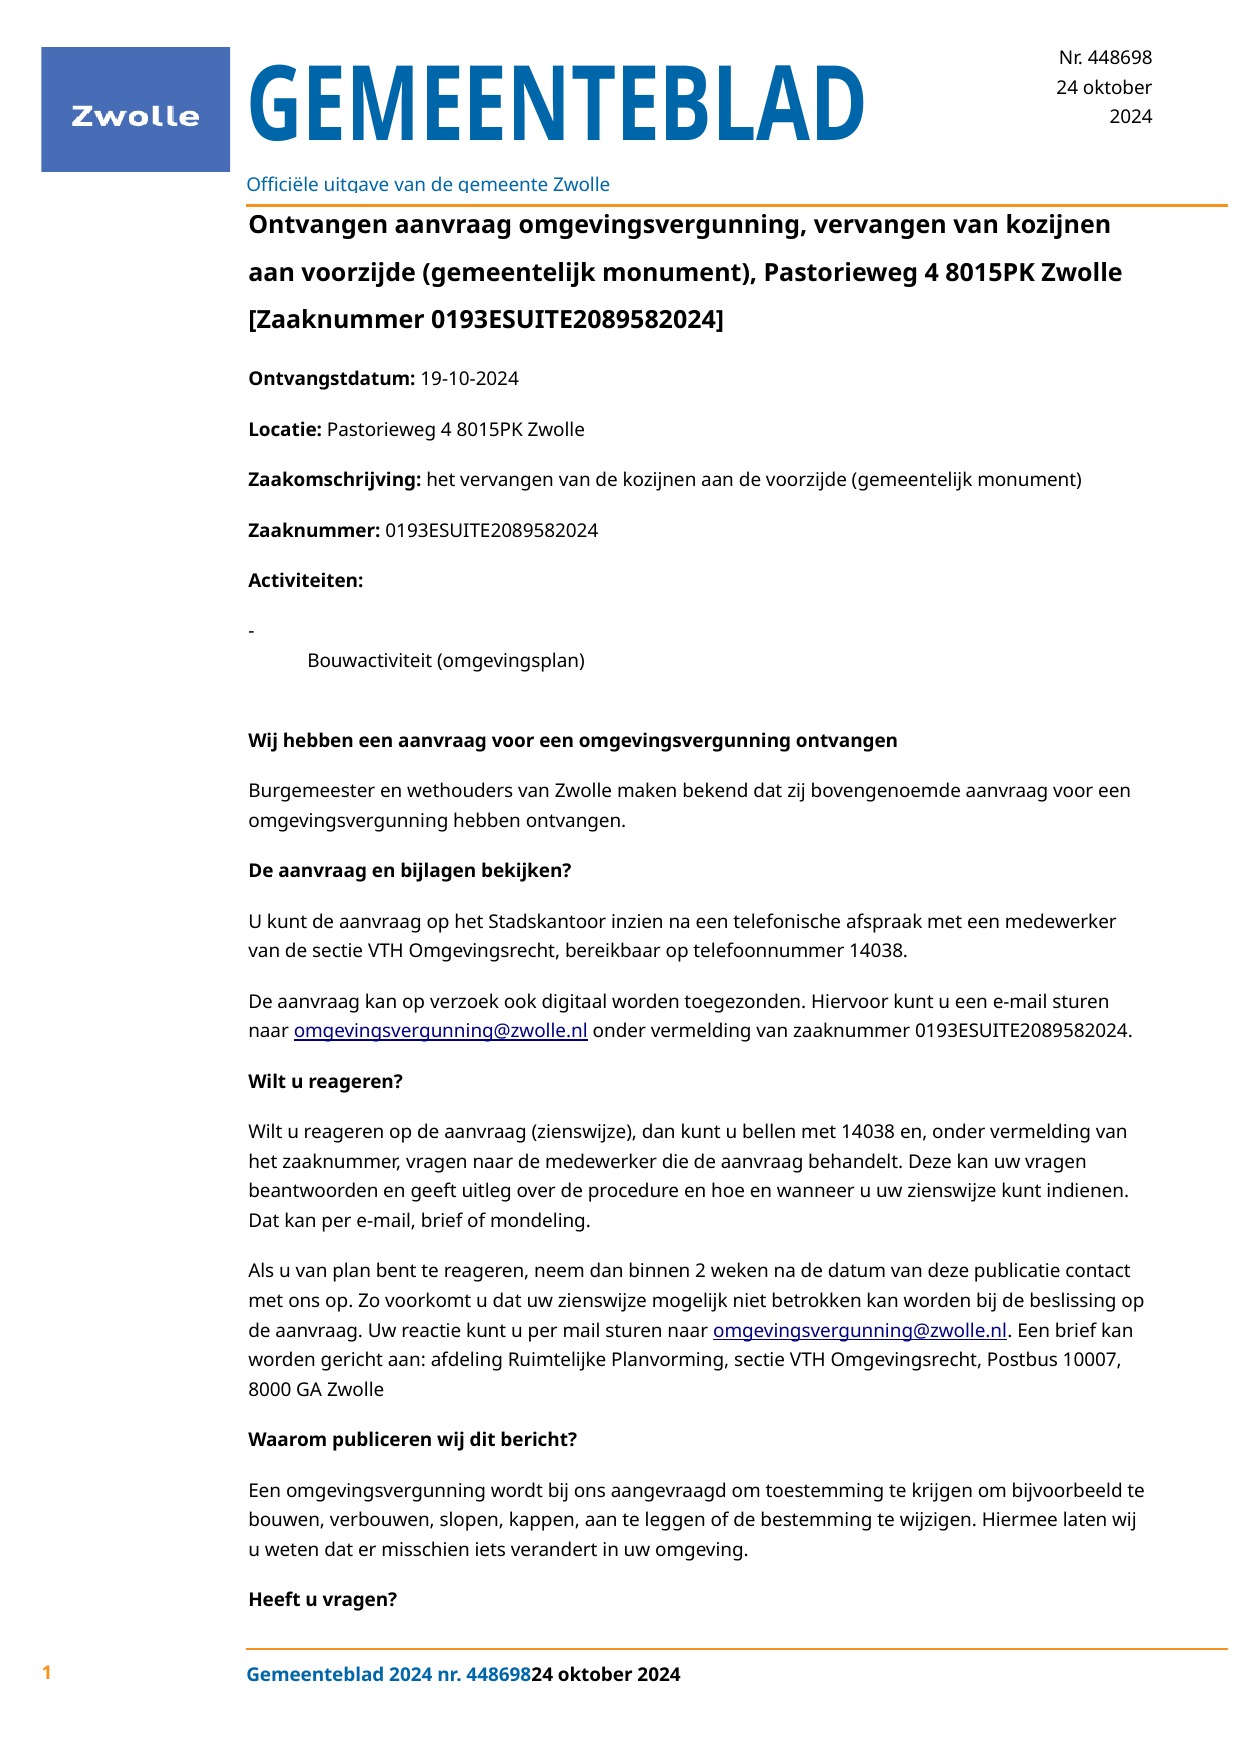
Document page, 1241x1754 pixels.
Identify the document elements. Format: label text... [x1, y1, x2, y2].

text Ontvangstdatum: 19-10-2024 [248, 366, 1152, 391]
text De aanvraag kan op verzoek ook digitaal worden toegezonden. Hiervoor kunt u een e-mail sturen naar omgevingsvergunning@zwolle.nl onder vermelding van zaaknummer 0193ESUITE2089582024. [248, 988, 1152, 1043]
text Wilt u reageren? [248, 1068, 1152, 1094]
picture [41, 47, 231, 172]
text Heeft u vragen? [248, 1586, 1152, 1612]
text Activiteiten: [248, 567, 1152, 593]
text Zaakomschrijving: het vervangen van de kozijnen aan de voorzijde (gemeentelijk monument) [248, 466, 1152, 492]
text Een omgevingsvergunning wordt bij ons aangevraagd om toestemming te krijgen om bijvoorbeeld te bouwen, verbouwen, slopen, kappen, aan te leggen of de bestemming te wijzigen. Hiermee laten wij u weten dat er misschien iets verandert in uw omgeving. [248, 1477, 1152, 1562]
text De aanvraag en bijlagen bekijken? [248, 858, 1152, 883]
text Zaaknummer: 0193ESUITE2089582024 [248, 517, 1152, 542]
text Wilt u reageren op de aanvraag (zienswijze), dan kunt u bellen met 14038 en, onder vermelding van het zaaknummer, vragen naar de medewerker die de aanvraag behandelt. Deze kan uw vragen beantwoorden en geeft uitleg over de procedure en hoe en wanneer u uw zienswijze kunt indienen. Dat kan per e-mail, brief of mondeling. [248, 1118, 1152, 1233]
text Als u van plan bent te reageren, neem dan binnen 2 weken na de datum van deze publicatie contact met ons op. Zo voorkomt u dat uw zienswijze mogelijk niet betrokken kan worden bij de beslissing op de aanvraag. Uw reactie kunt u per mail sturen naar omgevingsvergunning@zwolle.nl. Een brief kan worden gericht aan: afdeling Ruimtelijke Planvorming, sectie VTH Omgevingsrecht, Postbus 10007, 8000 GA Zwolle [248, 1258, 1152, 1402]
text Locatie: Pastorieweg 4 8015PK Zwolle [248, 416, 1152, 442]
text Wij hebben een aanvraag voor een omgevingsvergunning ontvangen [248, 727, 1152, 753]
text Waarom publiceren wij dit bericht? [248, 1426, 1152, 1452]
text Burgemeester en wethouders van Zwolle maken bekend dat zij bovengenoemde aanvraag voor een omgevingsvergunning hebben ontvangen. [248, 778, 1152, 833]
text U kunt de aanvraag op het Stadskantoor inzien na een telefonische afspraak met een medewerker van de sectie VTH Omgevingsrecht, bereikbaar op telefoonnummer 14038. [248, 908, 1152, 963]
text Ontvangen aanvraag omgevingsvergunning, vervangen van kozijnen aan voorzijde (gemeentelijk monument), Pastorieweg 4 8015PK Zwolle [Zaaknummer 0193ESUITE2089582024] [248, 207, 1152, 336]
list Bouwactiviteit (omgevingsplan) [248, 647, 1152, 673]
